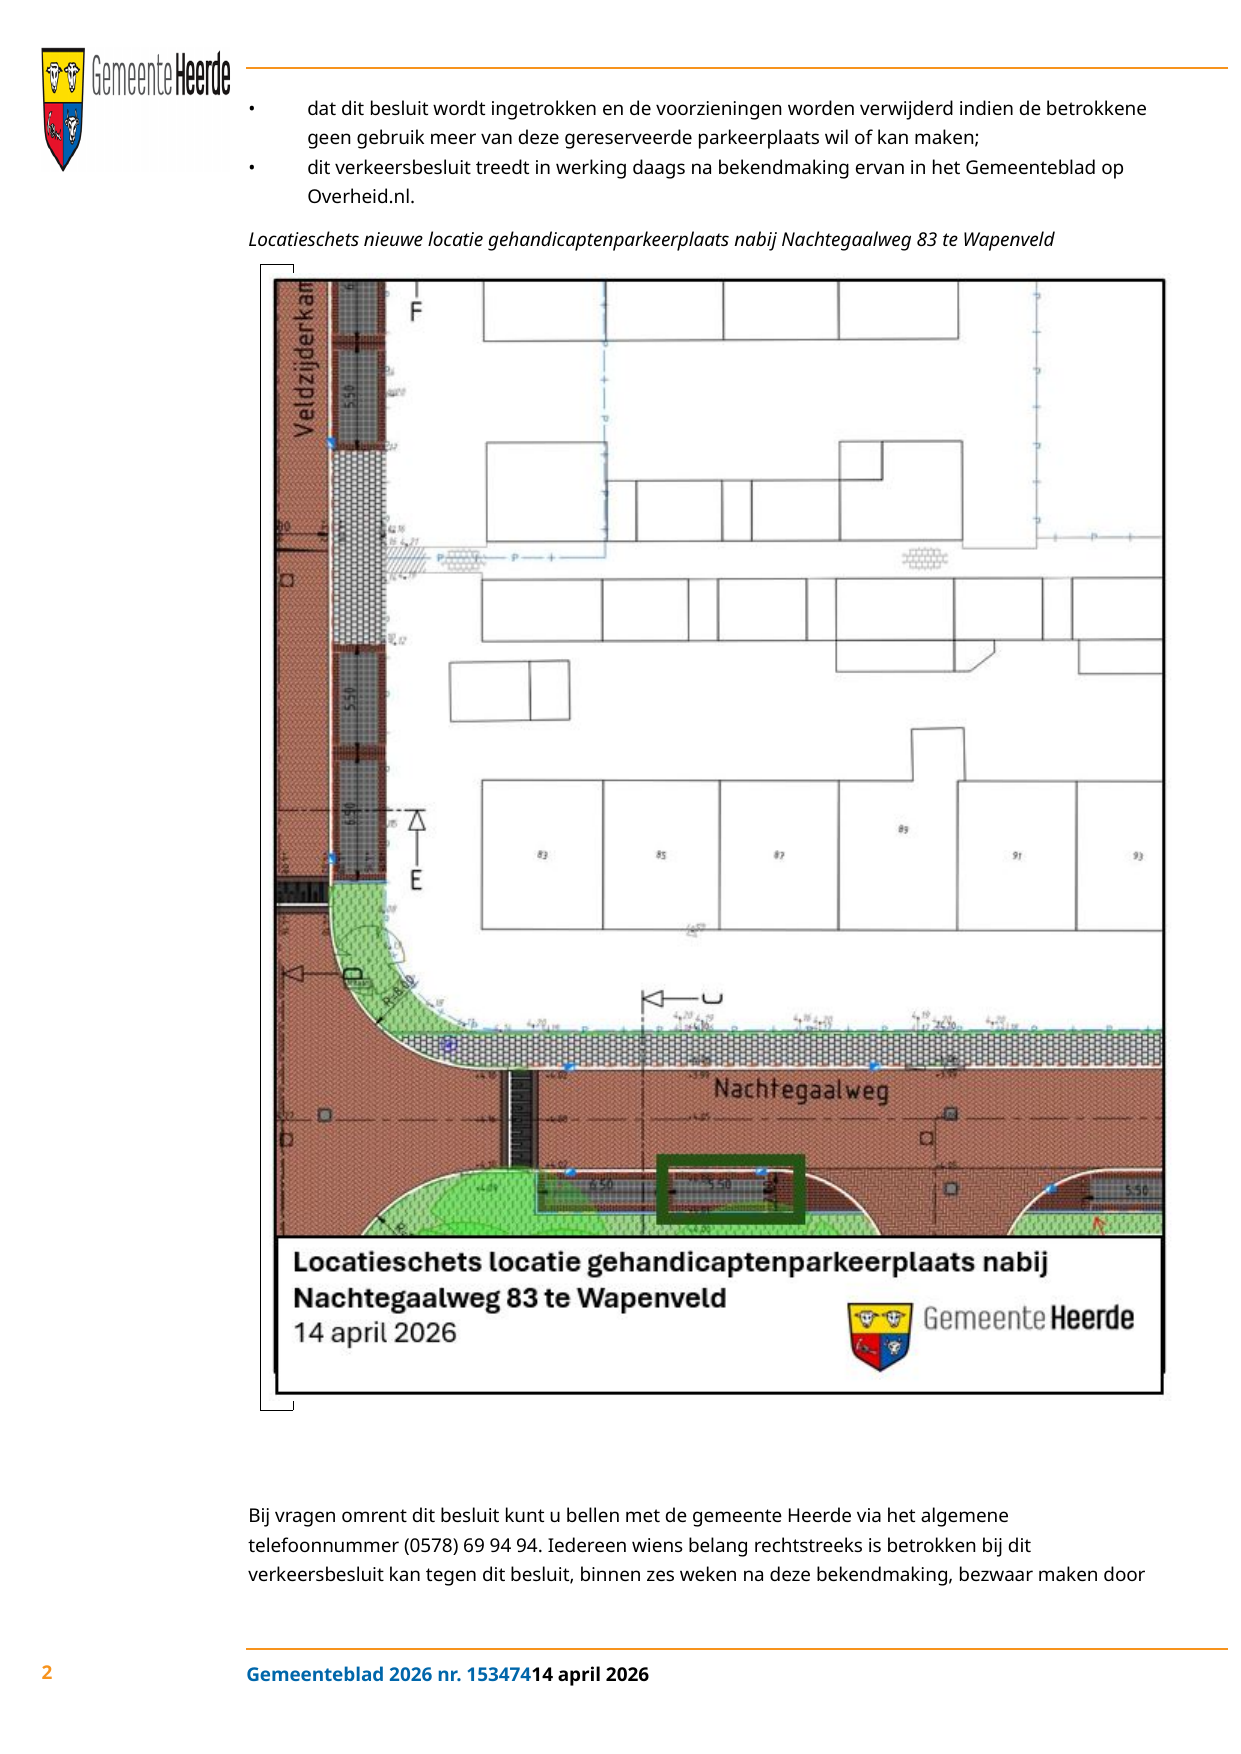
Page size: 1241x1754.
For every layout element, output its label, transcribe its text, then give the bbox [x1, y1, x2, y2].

list dit verkeersbesluit treedt in werking daags na bekendmaking ervan in het Gemeenteblad op Overheid.nl. [248, 154, 1152, 209]
picture [268, 273, 1173, 1401]
text Bij vragen omrent dit besluit kunt u bellen met de gemeente Heerde via het algemene telefoonnummer (0578) 69 94 94. Iedereen wiens belang rechtstreeks is betrokken bij dit verkeersbesluit kan tegen dit besluit, binnen zes weken na deze bekendmaking, bezwaar maken door [248, 1502, 1152, 1587]
list dat dit besluit wordt ingetrokken en de voorzieningen worden verwijderd indien de betrokkene geen gebruik meer van deze gereserveerde parkeerplaats wil of kan maken; [248, 95, 1152, 150]
picture [41, 47, 231, 172]
text Locatieschets nieuwe locatie gehandicaptenparkeerplaats nabij Nachtegaalweg 83 te Wapenveld [248, 227, 1152, 252]
